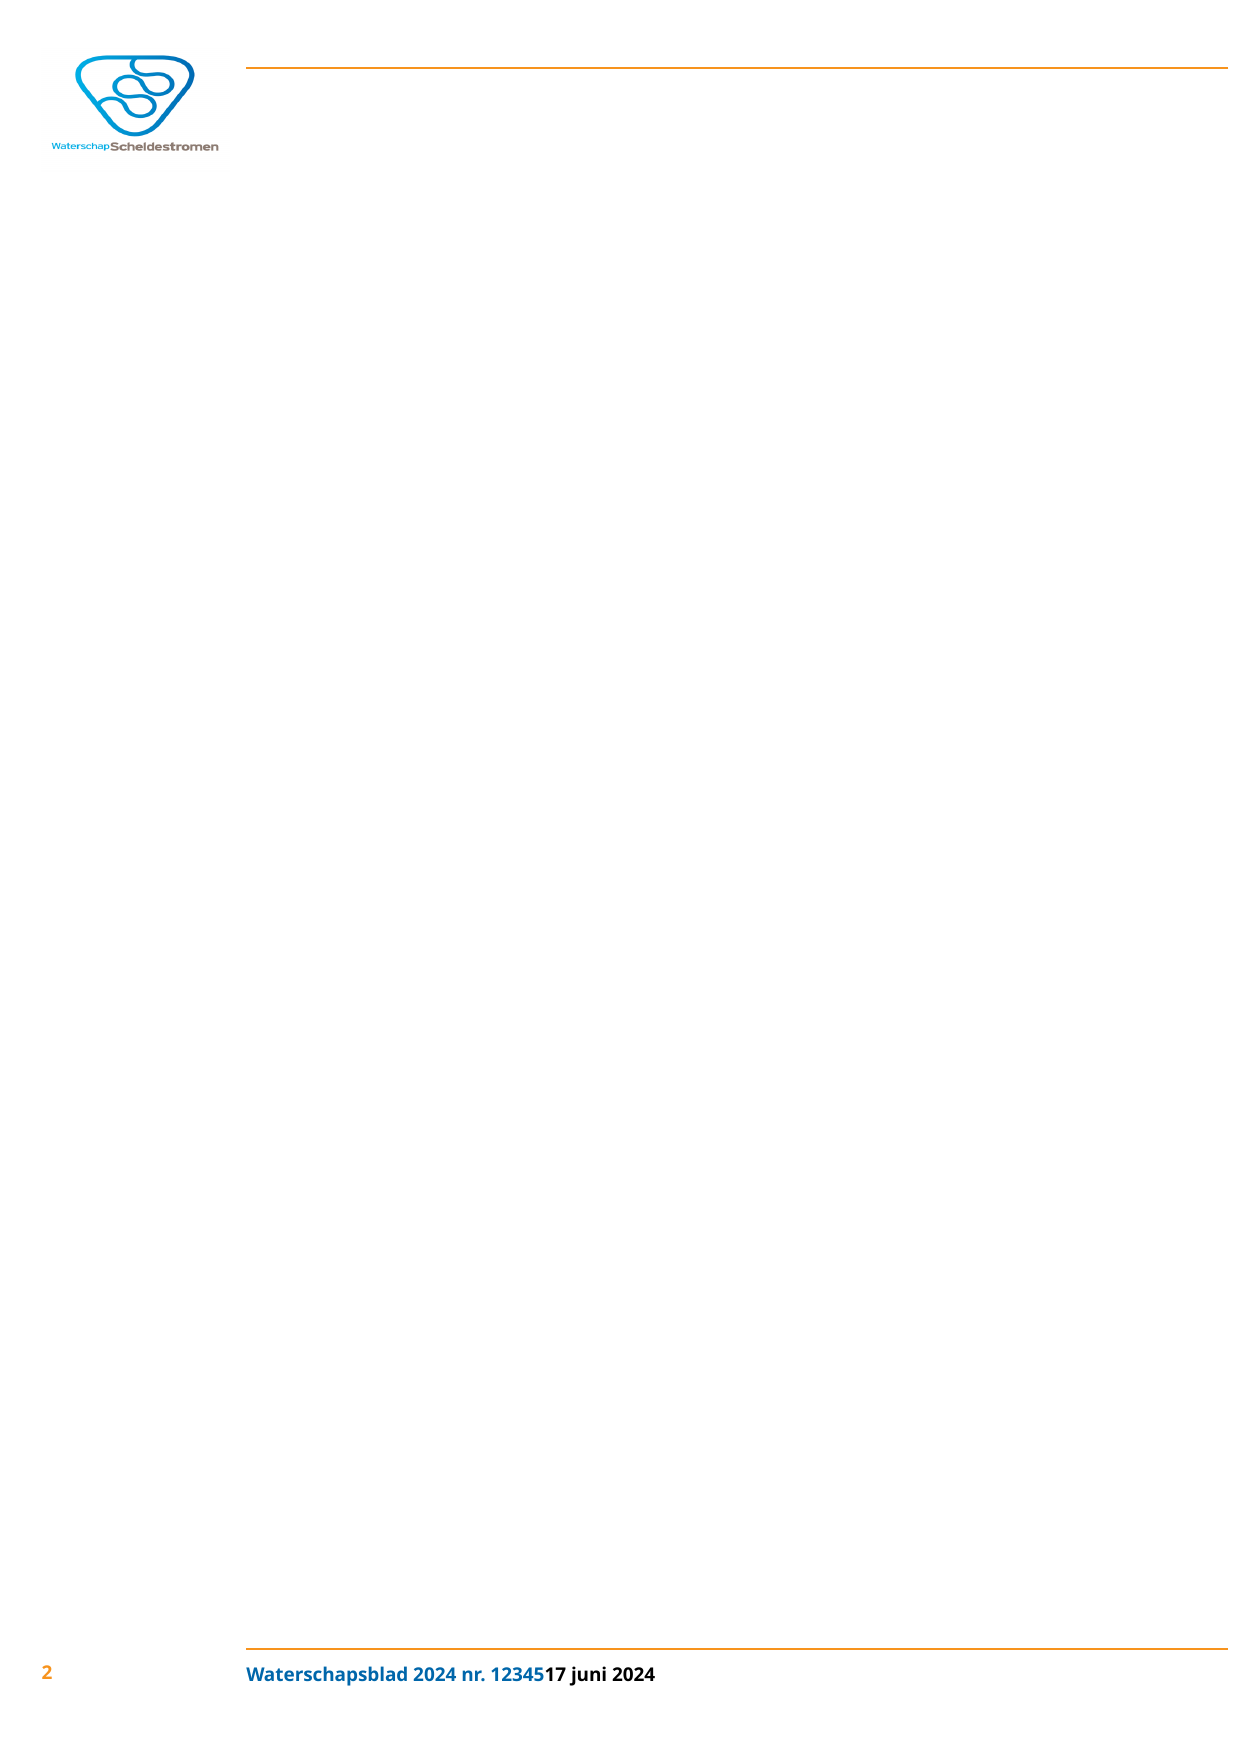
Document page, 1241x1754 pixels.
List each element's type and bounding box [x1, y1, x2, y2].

picture [41, 47, 231, 172]
